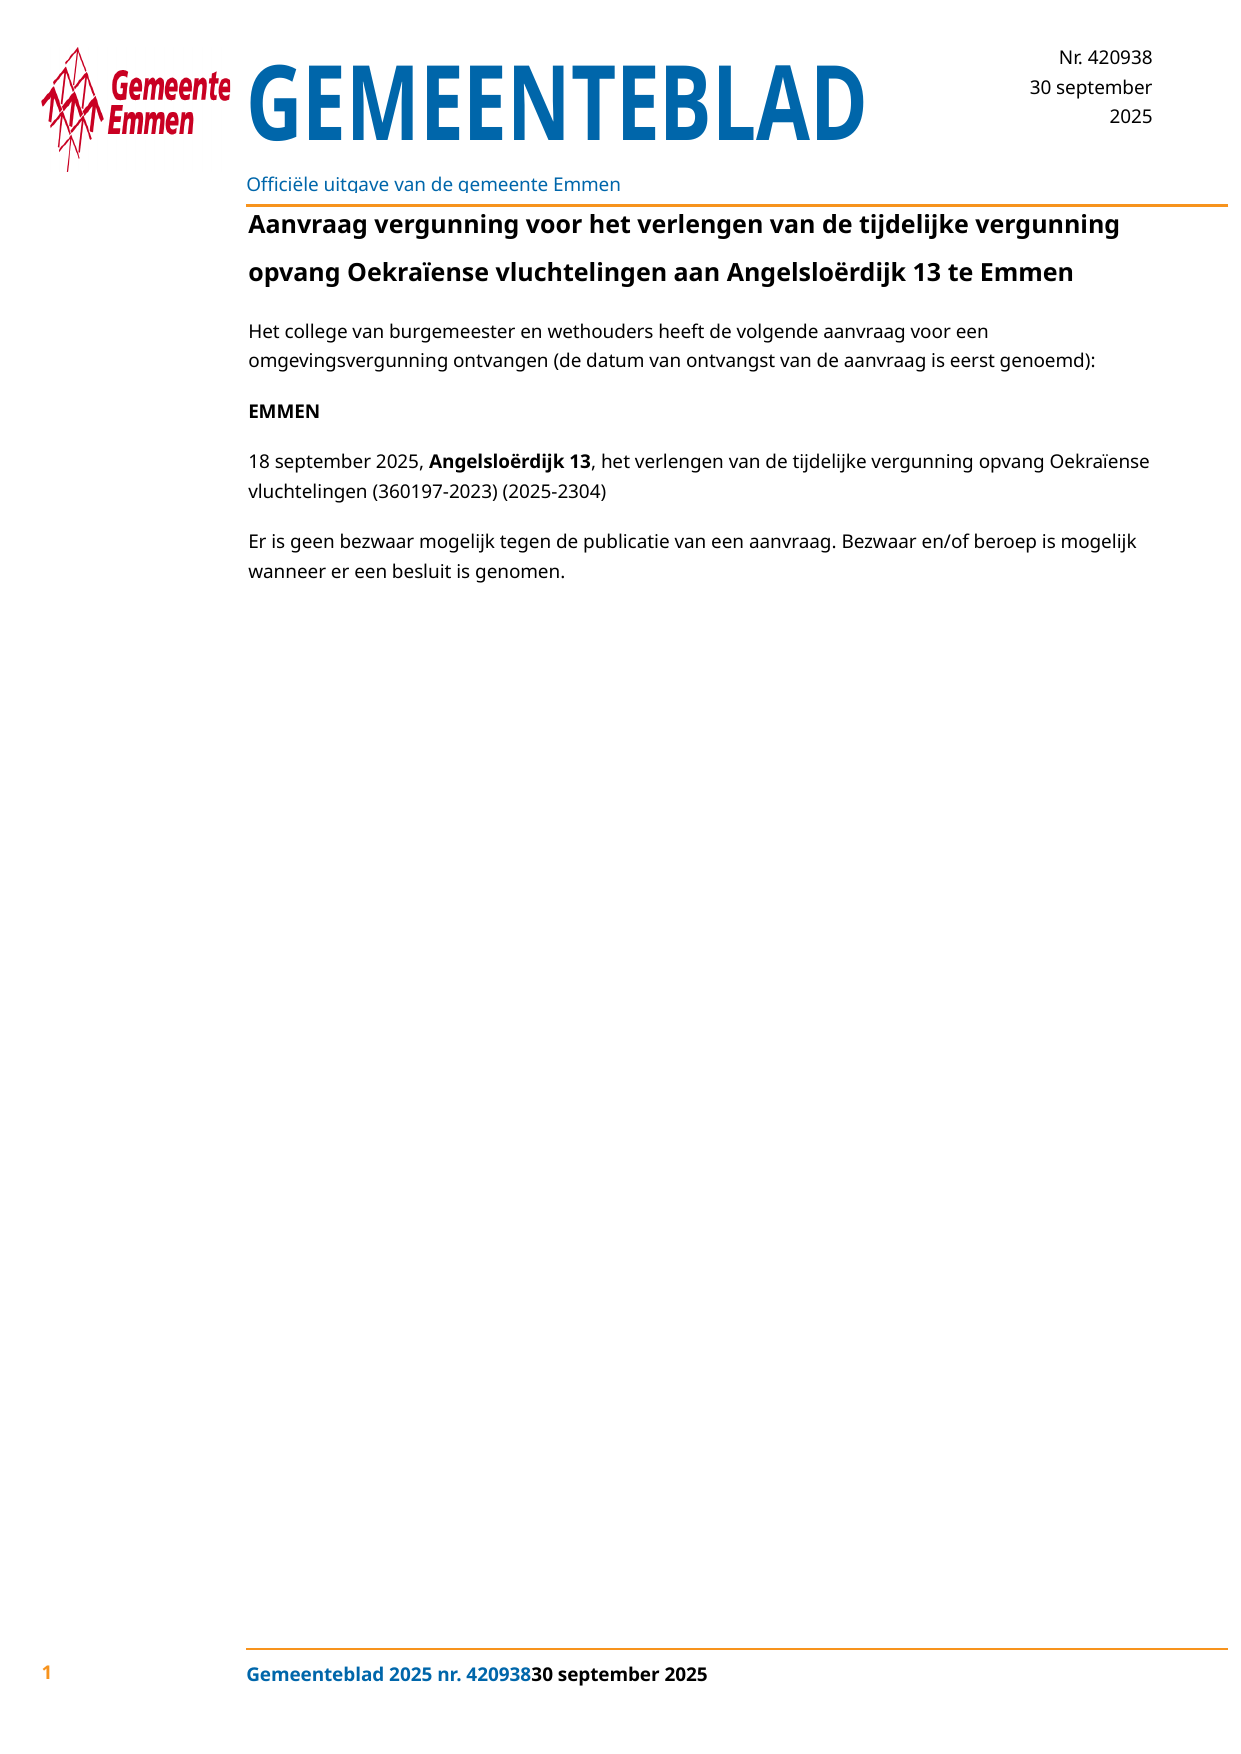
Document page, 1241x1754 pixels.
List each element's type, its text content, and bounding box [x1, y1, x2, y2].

picture [41, 47, 231, 172]
text EMMEN [248, 398, 1152, 424]
text Het college van burgemeester en wethouders heeft de volgende aanvraag voor een omgevingsvergunning ontvangen (de datum van ontvangst van de aanvraag is eerst genoemd): [248, 318, 1152, 373]
text 18 september 2025, Angelsloërdijk 13, het verlengen van de tijdelijke vergunning opvang Oekraïense vluchtelingen (360197-2023) (2025-2304) [248, 448, 1152, 504]
text Er is geen bezwaar mogelijk tegen de publicatie van een aanvraag. Bezwaar en/of beroep is mogelijk wanneer er een besluit is genomen. [248, 528, 1152, 584]
text Aanvraag vergunning voor het verlengen van de tijdelijke vergunning opvang Oekraïense vluchtelingen aan Angelsloërdijk 13 te Emmen [248, 207, 1152, 288]
